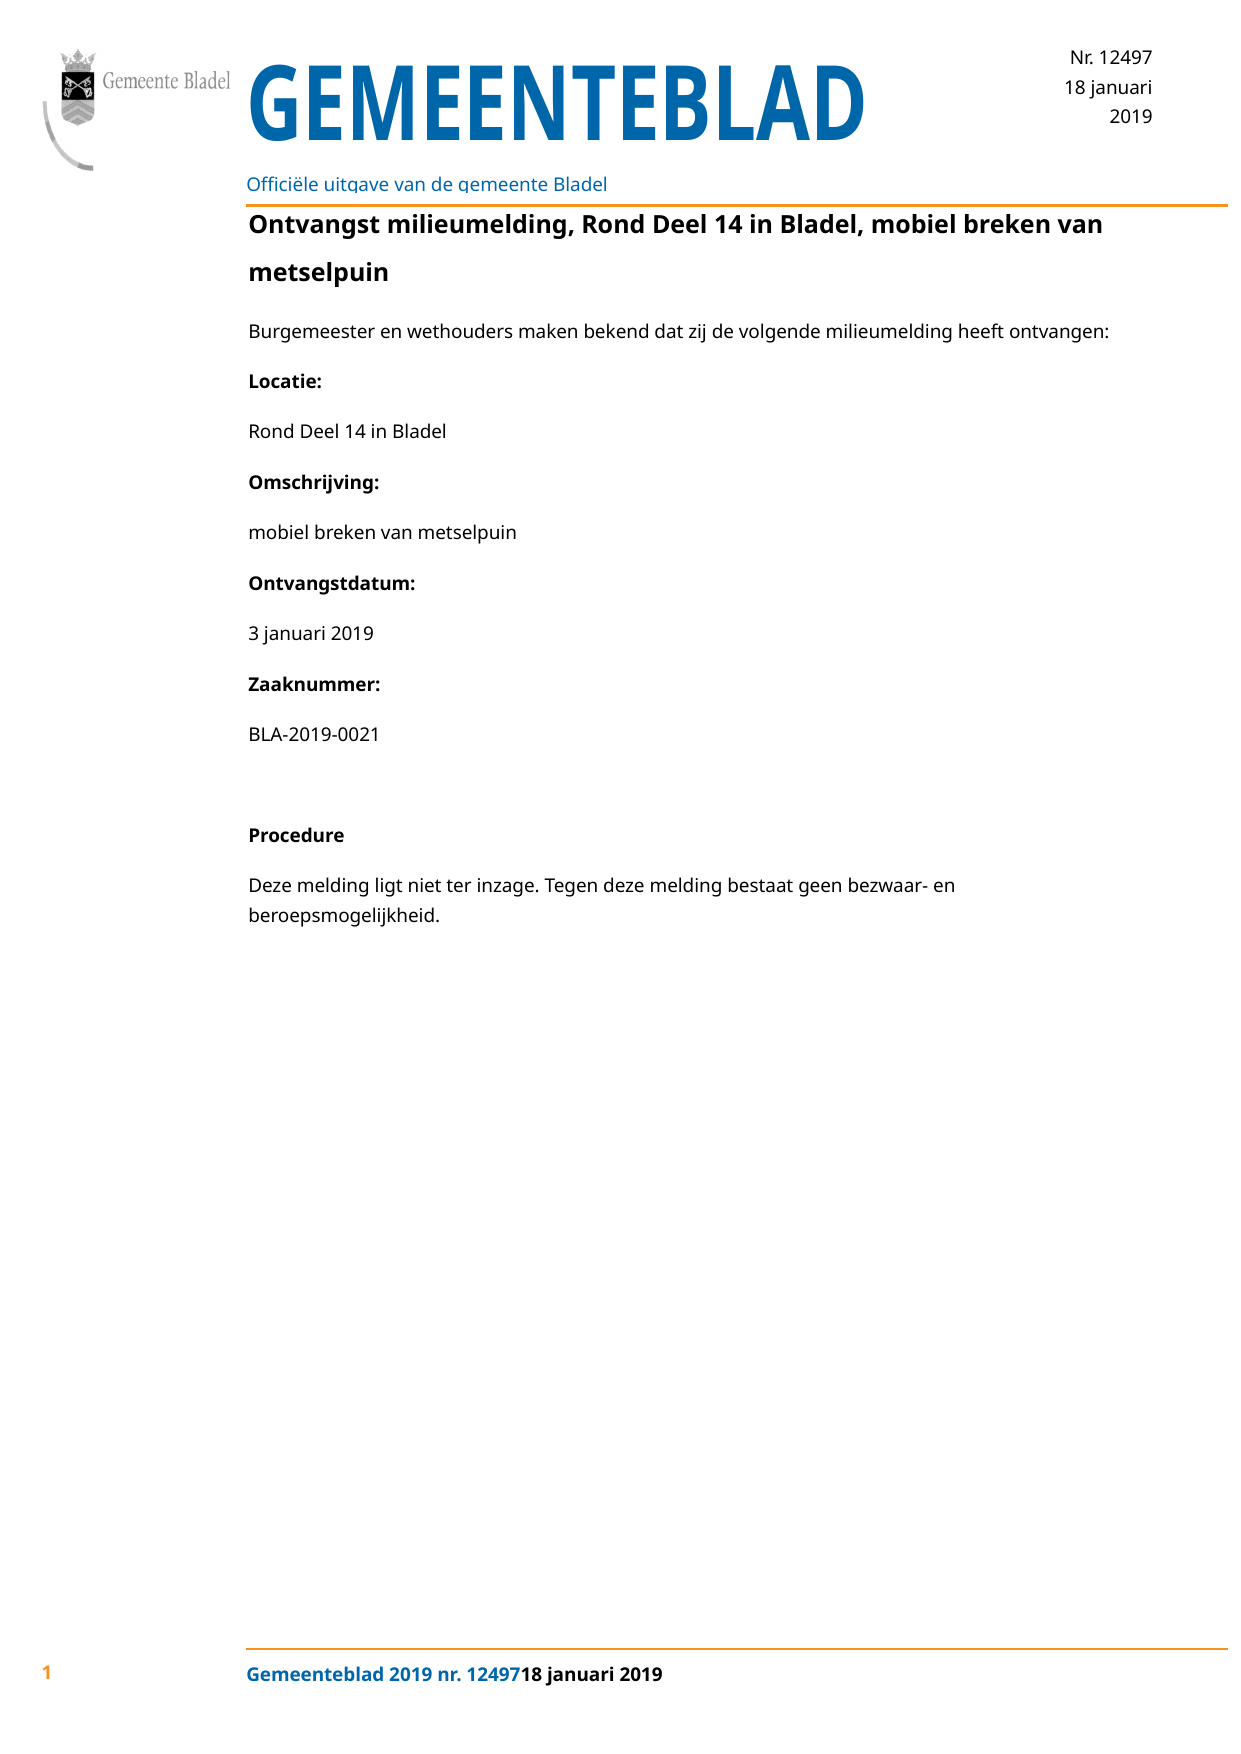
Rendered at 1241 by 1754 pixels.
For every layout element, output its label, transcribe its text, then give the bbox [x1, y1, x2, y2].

text Deze melding ligt niet ter inzage. Tegen deze melding bestaat geen bezwaar- en beroepsmogelijkheid. [248, 872, 1152, 928]
text Procedure [248, 822, 1152, 848]
text Ontvangst milieumelding, Rond Deel 14 in Bladel, mobiel breken van metselpuin [248, 207, 1152, 288]
text Burgemeester en wethouders maken bekend dat zij de volgende milieumelding heeft ontvangen: [248, 318, 1152, 344]
text Rond Deel 14 in Bladel [248, 419, 1152, 444]
text Locatie: [248, 368, 1152, 394]
text 3 januari 2019 [248, 620, 1152, 646]
text Ontvangstdatum: [248, 570, 1152, 596]
text Omschrijving: [248, 469, 1152, 495]
text BLA-2019-0021 [248, 721, 1152, 747]
picture [41, 47, 231, 172]
text mobiel breken van metselpuin [248, 519, 1152, 545]
text Zaaknummer: [248, 671, 1152, 697]
